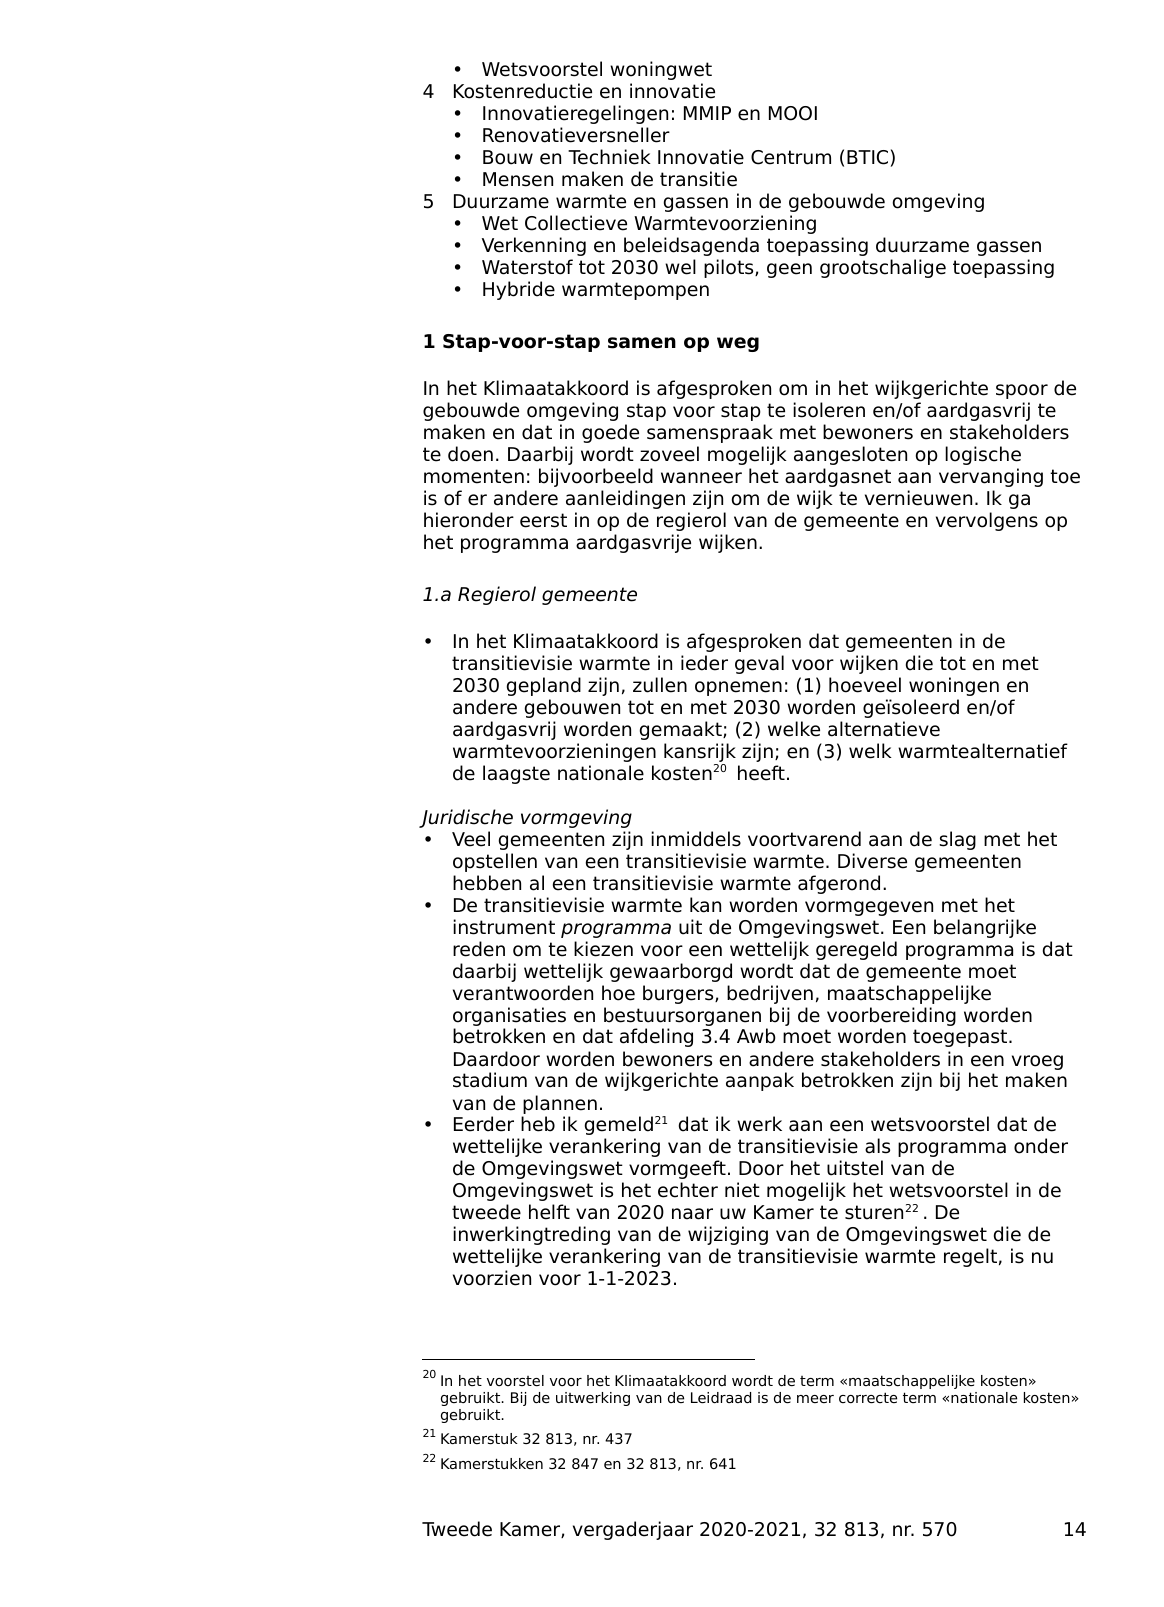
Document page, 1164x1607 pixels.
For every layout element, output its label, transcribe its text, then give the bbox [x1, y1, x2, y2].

text 5 Duurzame warmte en gassen in de gebouwde omgeving [422, 191, 1087, 213]
text • De transitievisie warmte kan worden vormgegeven met het instrument programma uit de Omgevingswet. Een belangrijke reden om te kiezen voor een wettelijk geregeld programma is dat daarbij wettelijk gewaarborgd wordt dat de gemeente moet verantwoorden hoe burgers, bedrijven, maatschappelijke organisaties en bestuursorganen bij de voorbereiding worden betrokken en dat afdeling 3.4 Awb moet worden toegepast. Daardoor worden bewoners en andere stakeholders in een vroeg stadium van de wijkgerichte aanpak betrokken zijn bij het maken van de plannen. [422, 894, 1087, 1114]
text • In het Klimaatakkoord is afgesproken dat gemeenten in de transitievisie warmte in ieder geval voor wijken die tot en met 2030 gepland zijn, zullen opnemen: (1) hoeveel woningen en andere gebouwen tot en met 2030 worden geïsoleerd en/of aardgasvrij worden gemaakt; (2) welke alternatieve warmtevoorzieningen kansrijk zijn; en (3) welk warmtealternatief de laagste nationale kosten heeft. [422, 631, 1087, 784]
text • Waterstof tot 2030 wel pilots, geen grootschalige toepassing [452, 257, 1087, 279]
text • Wetsvoorstel woningwet [452, 59, 1087, 81]
text • Veel gemeenten zijn inmiddels voortvarend aan de slag met het opstellen van een transitievisie warmte. Diverse gemeenten hebben al een transitievisie warmte afgerond. [422, 829, 1087, 894]
text In het voorstel voor het Klimaatakkoord wordt de term «maatschappelijke kosten» gebruikt. Bij de uitwerking van de Leidraad is de meer correcte term «nationale kosten» gebruikt. [422, 1368, 1087, 1424]
text In het Klimaatakkoord is afgesproken om in het wijkgerichte spoor de gebouwde omgeving stap voor stap te isoleren en/of aardgasvrij te maken en dat in goede samenspraak met bewoners en stakeholders te doen. Daarbij wordt zoveel mogelijk aangesloten op logische momenten: bijvoorbeeld wanneer het aardgasnet aan vervanging toe is of er andere aanleidingen zijn om de wijk te vernieuwen. Ik ga hieronder eerst in op de regierol van de gemeente en vervolgens op het programma aardgasvrije wijken. [422, 378, 1087, 554]
text • Verkenning en beleidsagenda toepassing duurzame gassen [452, 235, 1087, 257]
text • Mensen maken de transitie [452, 169, 1087, 191]
text • Innovatieregelingen: MMIP en MOOI [452, 103, 1087, 125]
text • Bouw en Techniek Innovatie Centrum (BTIC) [452, 147, 1087, 169]
text • Wet Collectieve Warmtevoorziening [452, 213, 1087, 235]
text Kamerstukken 32 847 en 32 813, nr. 641 [422, 1452, 1087, 1474]
subtitle Juridische vormgeving [422, 807, 1087, 829]
text 4 Kostenreductie en innovatie [422, 81, 1087, 103]
text • Eerder heb ik gemeld dat ik werk aan een wetsvoorstel dat de wettelijke verankering van de transitievisie als programma onder de Omgevingswet vormgeeft. Door het uitstel van de Omgevingswet is het echter niet mogelijk het wetsvoorstel in de tweede helft van 2020 naar uw Kamer te sturen. De inwerkingtreding van de wijziging van de Omgevingswet die de wettelijke verankering van de transitievisie warmte regelt, is nu voorzien voor 1-1-2023. [422, 1114, 1087, 1290]
text • Hybride warmtepompen [452, 279, 1087, 301]
text Kamerstuk 32 813, nr. 437 [422, 1427, 1087, 1449]
subtitle 1.a Regierol gemeente [422, 584, 1087, 606]
subtitle 1 Stap-voor-stap samen op weg [422, 331, 1087, 353]
text • Renovatieversneller [452, 125, 1087, 147]
